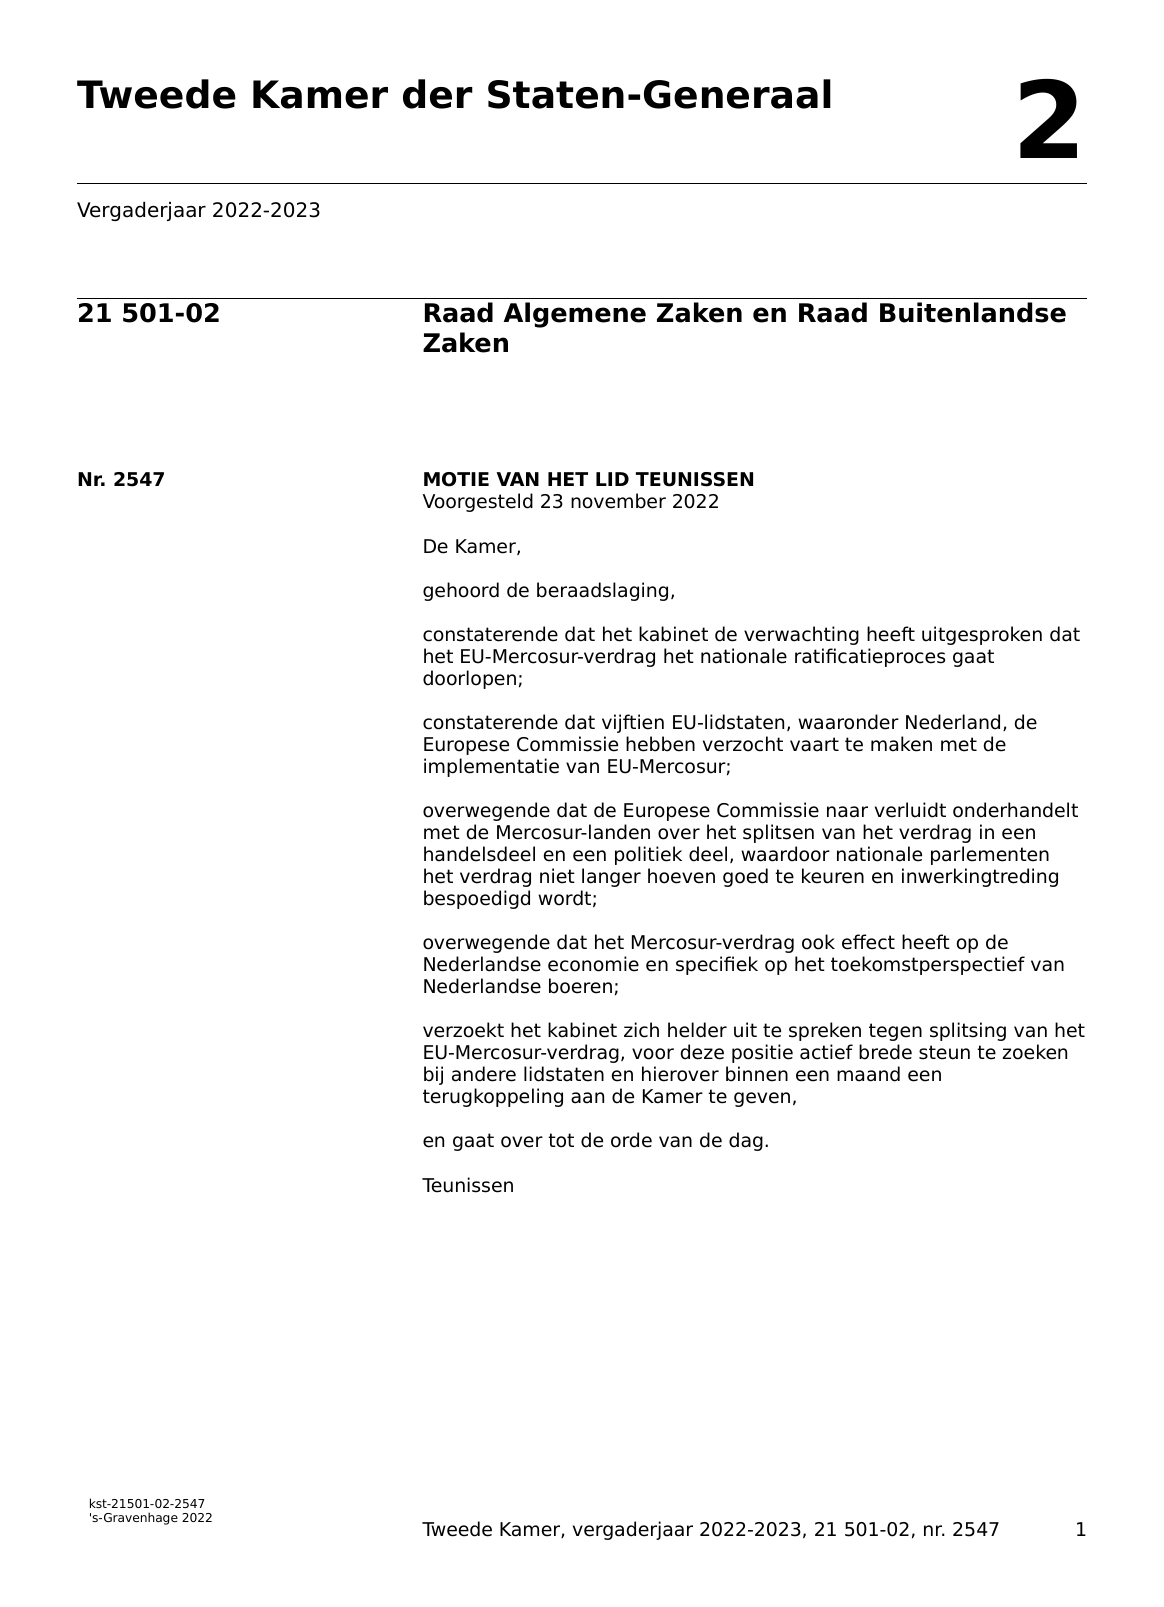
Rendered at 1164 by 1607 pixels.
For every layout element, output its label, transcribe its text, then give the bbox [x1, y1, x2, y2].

table_cell Vergaderjaar 2022-2023 [77, 184, 1087, 298]
text constaterende dat het kabinet de verwachting heeft uitgesproken dat het EU-Mercosur-verdrag het nationale ratificatieproces gaat doorlopen; [422, 624, 1087, 690]
text De Kamer, [422, 536, 1087, 557]
text 's-Gravenhage 2022 [88, 1511, 323, 1525]
text kst-21501-02-2547 [88, 1497, 323, 1511]
text overwegende dat het Mercosur-verdrag ook effect heeft op de Nederlandse economie en specifiek op het toekomstperspectief van Nederlandse boeren; [422, 932, 1087, 998]
table_header Tweede Kamer der Staten-Generaal [77, 59, 886, 183]
text constaterende dat vijftien EU-lidstaten, waaronder Nederland, de Europese Commissie hebben verzocht vaart te maken met de implementatie van EU-Mercosur; [422, 712, 1087, 778]
text gehoord de beraadslaging, [422, 580, 1087, 602]
text overwegende dat de Europese Commissie naar verluidt onderhandelt met de Mercosur-landen over het splitsen van het verdrag in een handelsdeel en een politiek deel, waardoor nationale parlementen het verdrag niet langer hoeven goed te keuren en inwerkingtreding bespoedigd wordt; [422, 800, 1087, 910]
table_header 2 [886, 59, 1087, 183]
subtitle 21 501-02 Raad Algemene Zaken en Raad Buitenlandse Zaken [77, 299, 1087, 358]
text Teunissen [422, 1174, 1087, 1197]
text verzoekt het kabinet zich helder uit te spreken tegen splitsing van het EU-Mercosur-verdrag, voor deze positie actief brede steun te zoeken bij andere lidstaten en hierover binnen een maand een terugkoppeling aan de Kamer te geven, [422, 1020, 1087, 1108]
text en gaat over tot de orde van de dag. [422, 1130, 1087, 1152]
text Voorgesteld 23 november 2022 [422, 491, 1087, 513]
subtitle Nr. 2547 MOTIE VAN HET LID TEUNISSEN [77, 469, 1087, 491]
